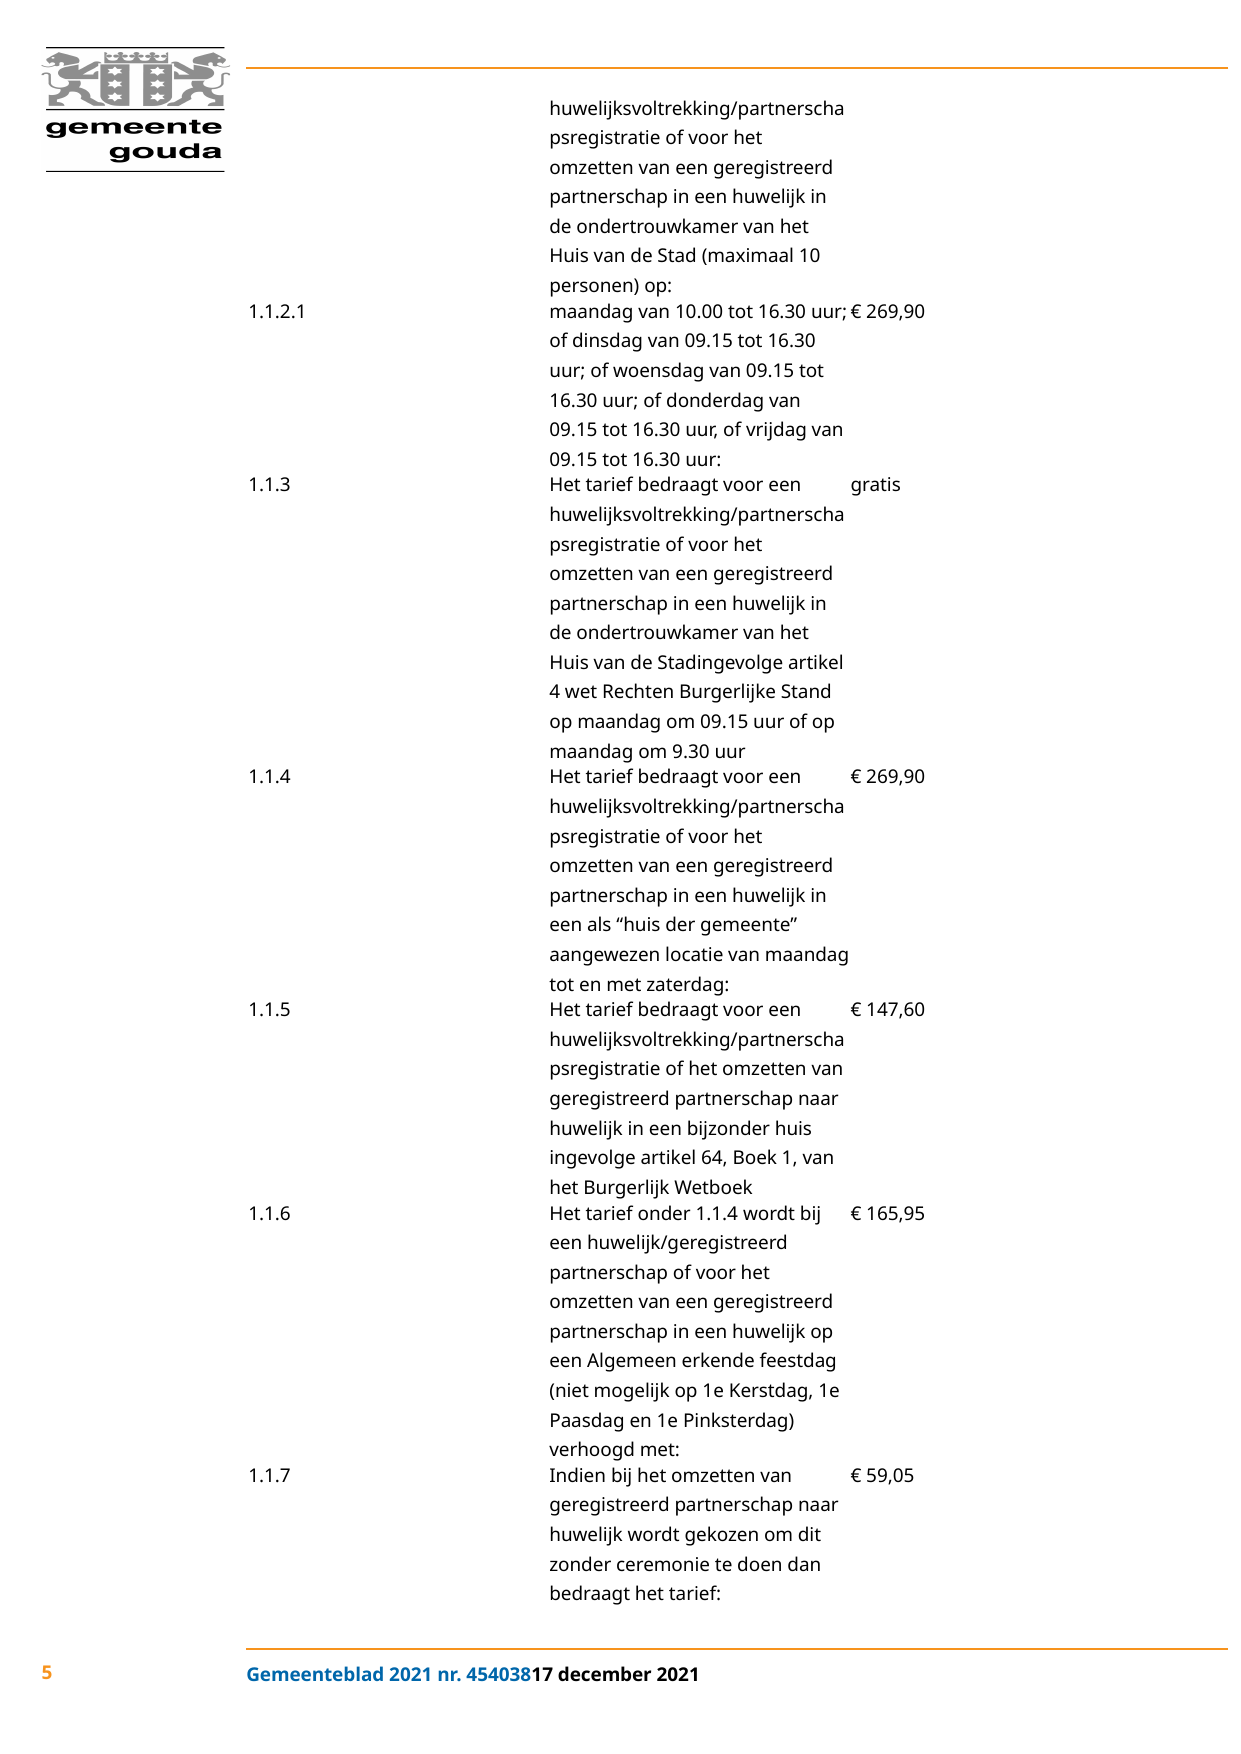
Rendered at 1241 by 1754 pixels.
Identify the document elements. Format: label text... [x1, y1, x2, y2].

table_cell 1.1.3 [248, 472, 549, 764]
table_cell € 269,90 [850, 298, 1152, 472]
table_cell 1.1.5 [248, 996, 549, 1200]
picture [41, 47, 231, 172]
table_cell 1.1.7 [248, 1462, 549, 1606]
table_cell Het tarief onder 1.1.4 wordt bij een huwelijk/geregistreerd partnerschap of voor het omzetten van een geregistreerd partnerschap in een huwelijk op een Algemeen erkende feestdag (niet mogelijk op 1e Kerstdag, 1e Paasdag en 1e Pinksterdag) verhoogd met: [549, 1200, 850, 1462]
table_cell gratis [850, 472, 1152, 764]
table_cell Het tarief bedraagt voor een huwelijksvoltrekking/partnerschapsregistratie of voor het omzetten van een geregistreerd partnerschap in een huwelijk in een als “huis der gemeente” aangewezen locatie van maandag tot en met zaterdag: [549, 764, 850, 996]
table_cell € 269,90 [850, 764, 1152, 996]
table_cell Het tarief bedraagt voor een huwelijksvoltrekking/partnerschapsregistratie of voor het omzetten van een geregistreerd partnerschap in een huwelijk in de ondertrouwkamer van het Huis van de Stadingevolge artikel 4 wet Rechten Burgerlijke Stand op maandag om 09.15 uur of op maandag om 9.30 uur [549, 472, 850, 764]
table_cell € 165,95 [850, 1200, 1152, 1462]
table_cell huwelijksvoltrekking/partnerschapsregistratie of voor het omzetten van een geregistreerd partnerschap in een huwelijk in de ondertrouwkamer van het Huis van de Stad (maximaal 10 personen) op: [549, 95, 850, 298]
table_cell 1.1.6 [248, 1200, 549, 1462]
table_cell [248, 95, 549, 298]
table_cell € 147,60 [850, 996, 1152, 1200]
table_cell 1.1.2.1 [248, 298, 549, 472]
table_cell Het tarief bedraagt voor een huwelijksvoltrekking/partnerschapsregistratie of het omzetten van geregistreerd partnerschap naar huwelijk in een bijzonder huis ingevolge artikel 64, Boek 1, van het Burgerlijk Wetboek [549, 996, 850, 1200]
table_cell maandag van 10.00 tot 16.30 uur; of dinsdag van 09.15 tot 16.30 uur; of woensdag van 09.15 tot 16.30 uur; of donderdag van 09.15 tot 16.30 uur, of vrijdag van 09.15 tot 16.30 uur: [549, 298, 850, 472]
table_cell 1.1.4 [248, 764, 549, 996]
table_cell [850, 95, 1152, 298]
table_cell € 59,05 [850, 1462, 1152, 1606]
table_cell Indien bij het omzetten van geregistreerd partnerschap naar huwelijk wordt gekozen om dit zonder ceremonie te doen dan bedraagt het tarief: [549, 1462, 850, 1606]
